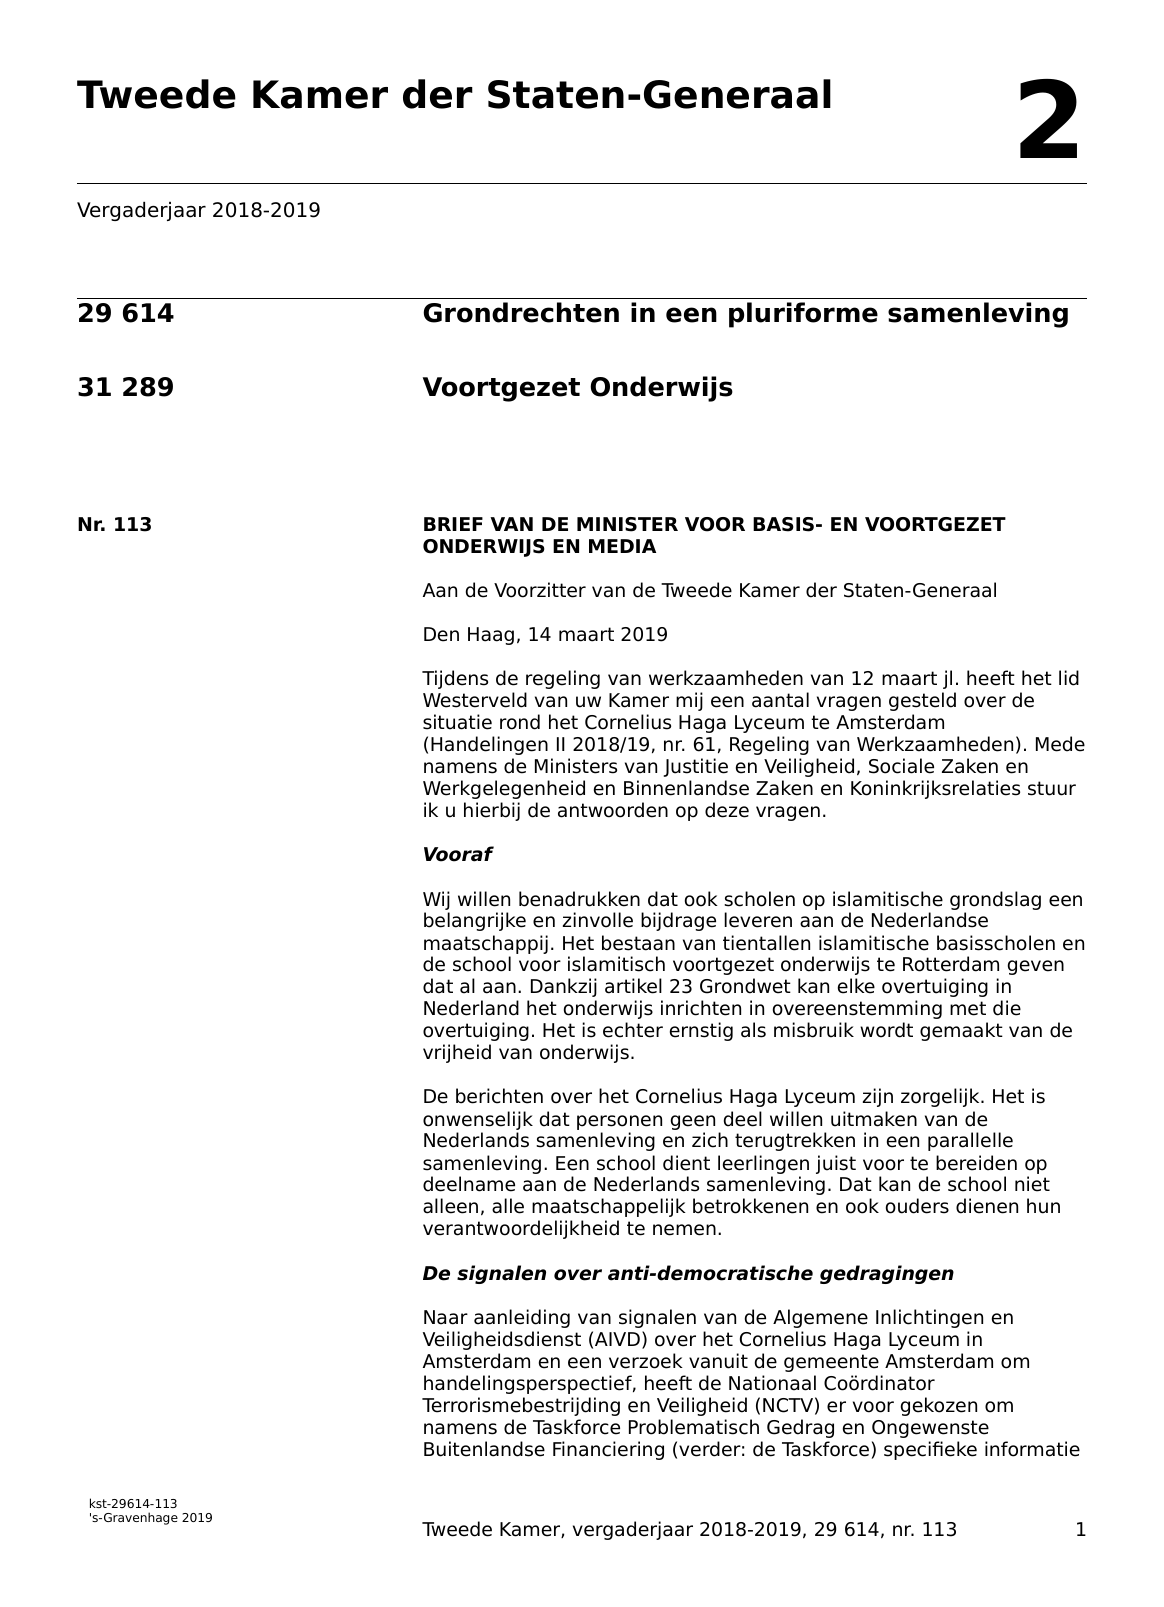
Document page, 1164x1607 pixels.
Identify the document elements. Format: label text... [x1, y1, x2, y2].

text De berichten over het Cornelius Haga Lyceum zijn zorgelijk. Het is onwenselijk dat personen geen deel willen uitmaken van de Nederlands samenleving en zich terugtrekken in een parallelle samenleving. Een school dient leerlingen juist voor te bereiden op deelname aan de Nederlands samenleving. Dat kan de school niet alleen, alle maatschappelijk betrokkenen en ook ouders dienen hun verantwoordelijkheid te nemen. [422, 1086, 1087, 1240]
text Aan de Voorzitter van de Tweede Kamer der Staten-Generaal [422, 580, 1087, 602]
subtitle De signalen over anti-democratische gedragingen [422, 1262, 1087, 1284]
table_header Tweede Kamer der Staten-Generaal [77, 59, 886, 183]
subtitle 29 614 Grondrechten in een pluriforme samenleving [77, 299, 1087, 329]
table_cell Vergaderjaar 2018-2019 [77, 184, 1087, 298]
text Naar aanleiding van signalen van de Algemene Inlichtingen en Veiligheidsdienst (AIVD) over het Cornelius Haga Lyceum in Amsterdam en een verzoek vanuit de gemeente Amsterdam om handelingsperspectief, heeft de Nationaal Coördinator Terrorismebestrijding en Veiligheid (NCTV) er voor gekozen om namens de Taskforce Problematisch Gedrag en Ongewenste Buitenlandse Financiering (verder: de Taskforce) specifieke informatie [422, 1307, 1087, 1461]
text 's-Gravenhage 2019 [88, 1511, 323, 1525]
text Wij willen benadrukken dat ook scholen op islamitische grondslag een belangrijke en zinvolle bijdrage leveren aan de Nederlandse maatschappij. Het bestaan van tientallen islamitische basisscholen en de school voor islamitisch voortgezet onderwijs te Rotterdam geven dat al aan. Dankzij artikel 23 Grondwet kan elke overtuiging in Nederland het onderwijs inrichten in overeenstemming met die overtuiging. Het is echter ernstig als misbruik wordt gemaakt van de vrijheid van onderwijs. [422, 888, 1087, 1064]
subtitle Vooraf [422, 844, 1087, 866]
subtitle 31 289 Voortgezet Onderwijs [77, 373, 1087, 403]
text Den Haag, 14 maart 2019 [422, 624, 1087, 646]
subtitle Nr. 113 BRIEF VAN DE MINISTER VOOR BASIS- EN VOORTGEZET ONDERWIJS EN MEDIA [77, 514, 1087, 558]
text Tijdens de regeling van werkzaamheden van 12 maart jl. heeft het lid Westerveld van uw Kamer mij een aantal vragen gesteld over de situatie rond het Cornelius Haga Lyceum te Amsterdam (Handelingen II 2018/19, nr. 61, Regeling van Werkzaamheden). Mede namens de Ministers van Justitie en Veiligheid, Sociale Zaken en Werkgelegenheid en Binnenlandse Zaken en Koninkrijksrelaties stuur ik u hierbij de antwoorden op deze vragen. [422, 668, 1087, 822]
text kst-29614-113 [88, 1497, 323, 1511]
table_header 2 [886, 59, 1087, 183]
